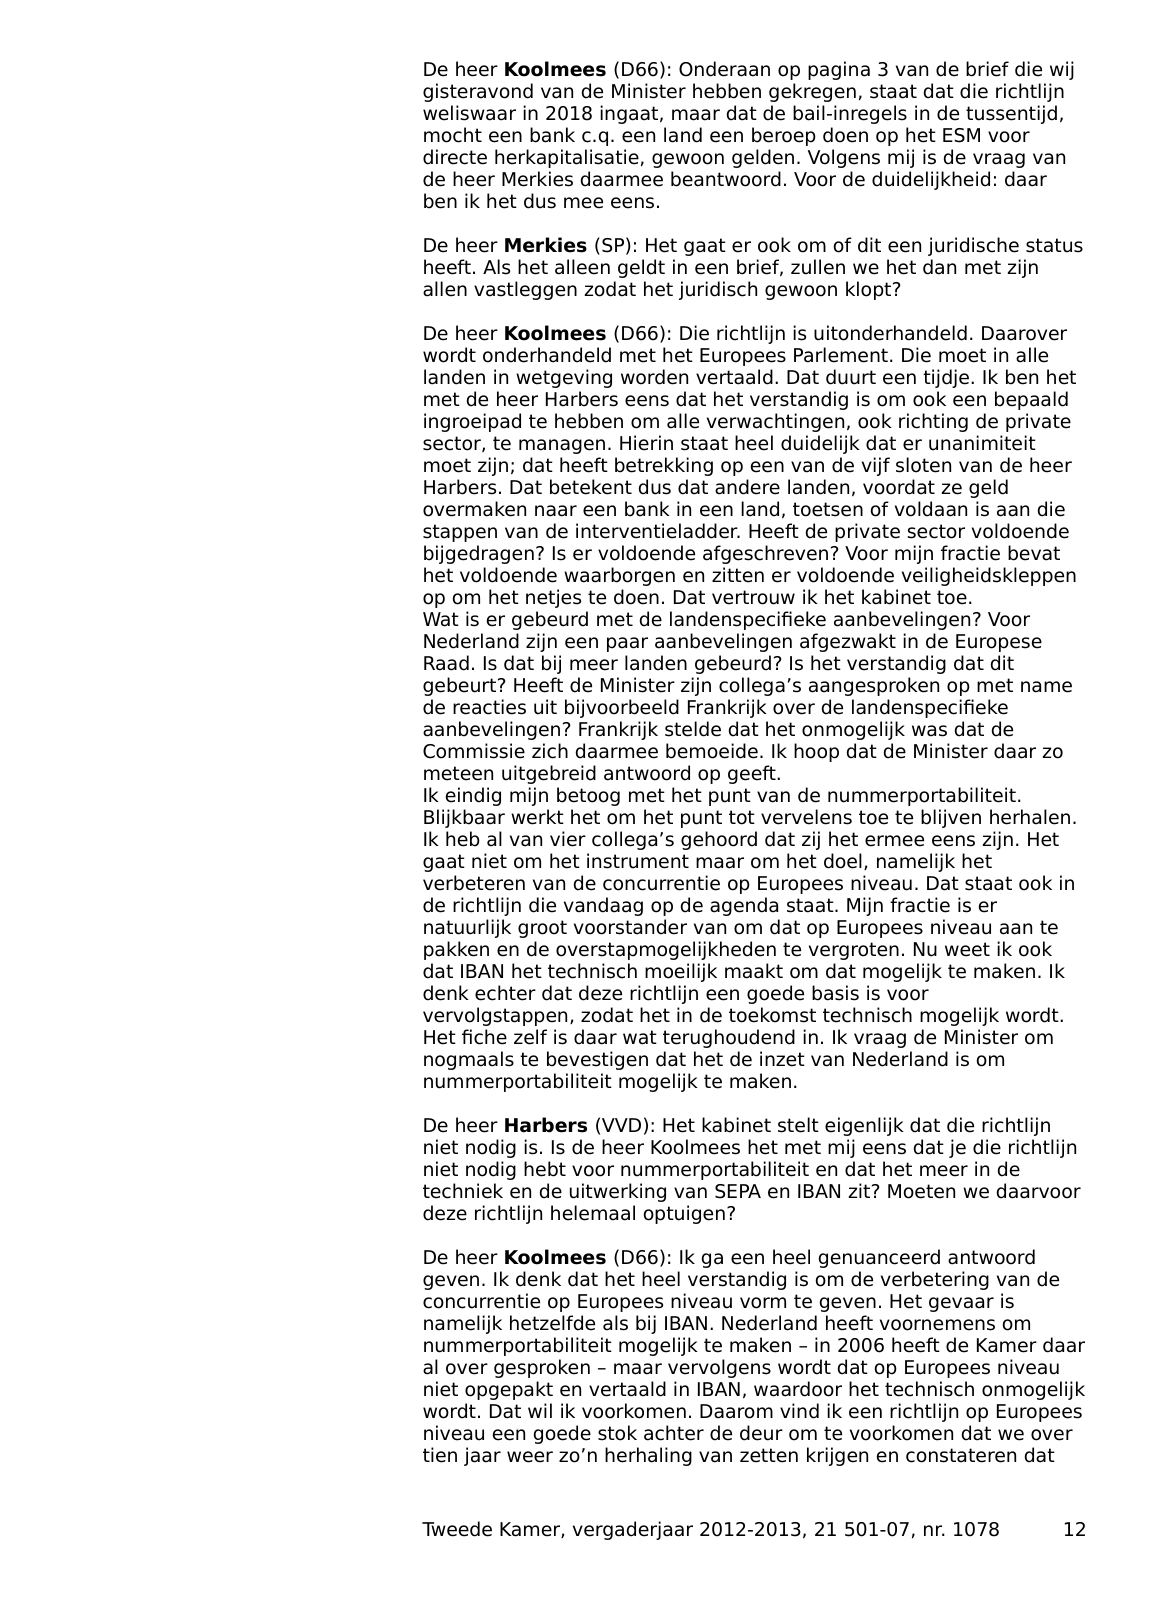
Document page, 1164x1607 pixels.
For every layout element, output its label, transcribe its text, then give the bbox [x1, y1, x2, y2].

text De heer Merkies (SP): Het gaat er ook om of dit een juridische status heeft. Als het alleen geldt in een brief, zullen we het dan met zijn allen vastleggen zodat het juridisch gewoon klopt? [422, 235, 1087, 301]
text Ik eindig mijn betoog met het punt van de nummerportabiliteit. Blijkbaar werkt het om het punt tot vervelens toe te blijven herhalen. Ik heb al van vier collega’s gehoord dat zij het ermee eens zijn. Het gaat niet om het instrument maar om het doel, namelijk het verbeteren van de concurrentie op Europees niveau. Dat staat ook in de richtlijn die vandaag op de agenda staat. Mijn fractie is er natuurlijk groot voorstander van om dat op Europees niveau aan te pakken en de overstapmogelijkheden te vergroten. Nu weet ik ook dat IBAN het technisch moeilijk maakt om dat mogelijk te maken. Ik denk echter dat deze richtlijn een goede basis is voor vervolgstappen, zodat het in de toekomst technisch mogelijk wordt. Het fiche zelf is daar wat terughoudend in. Ik vraag de Minister om nogmaals te bevestigen dat het de inzet van Nederland is om nummerportabiliteit mogelijk te maken. [422, 785, 1087, 1092]
text De heer Koolmees (D66): Ik ga een heel genuanceerd antwoord geven. Ik denk dat het heel verstandig is om de verbetering van de concurrentie op Europees niveau vorm te geven. Het gevaar is namelijk hetzelfde als bij IBAN. Nederland heeft voornemens om nummerportabiliteit mogelijk te maken – in 2006 heeft de Kamer daar al over gesproken – maar vervolgens wordt dat op Europees niveau niet opgepakt en vertaald in IBAN, waardoor het technisch onmogelijk wordt. Dat wil ik voorkomen. Daarom vind ik een richtlijn op Europees niveau een goede stok achter de deur om te voorkomen dat we over tien jaar weer zo’n herhaling van zetten krijgen en constateren dat [422, 1247, 1087, 1467]
text De heer Koolmees (D66): Die richtlijn is uitonderhandeld. Daarover wordt onderhandeld met het Europees Parlement. Die moet in alle landen in wetgeving worden vertaald. Dat duurt een tijdje. Ik ben het met de heer Harbers eens dat het verstandig is om ook een bepaald ingroeipad te hebben om alle verwachtingen, ook richting de private sector, te managen. Hierin staat heel duidelijk dat er unanimiteit moet zijn; dat heeft betrekking op een van de vijf sloten van de heer Harbers. Dat betekent dus dat andere landen, voordat ze geld overmaken naar een bank in een land, toetsen of voldaan is aan die stappen van de interventieladder. Heeft de private sector voldoende bijgedragen? Is er voldoende afgeschreven? Voor mijn fractie bevat het voldoende waarborgen en zitten er voldoende veiligheidskleppen op om het netjes te doen. Dat vertrouw ik het kabinet toe. [422, 323, 1087, 609]
text De heer Koolmees (D66): Onderaan op pagina 3 van de brief die wij gisteravond van de Minister hebben gekregen, staat dat die richtlijn weliswaar in 2018 ingaat, maar dat de bail-inregels in de tussentijd, mocht een bank c.q. een land een beroep doen op het ESM voor directe herkapitalisatie, gewoon gelden. Volgens mij is de vraag van de heer Merkies daarmee beantwoord. Voor de duidelijkheid: daar ben ik het dus mee eens. [422, 59, 1087, 213]
text Wat is er gebeurd met de landenspecifieke aanbevelingen? Voor Nederland zijn een paar aanbevelingen afgezwakt in de Europese Raad. Is dat bij meer landen gebeurd? Is het verstandig dat dit gebeurt? Heeft de Minister zijn collega’s aangesproken op met name de reacties uit bijvoorbeeld Frankrijk over de landenspecifieke aanbevelingen? Frankrijk stelde dat het onmogelijk was dat de Commissie zich daarmee bemoeide. Ik hoop dat de Minister daar zo meteen uitgebreid antwoord op geeft. [422, 609, 1087, 785]
text De heer Harbers (VVD): Het kabinet stelt eigenlijk dat die richtlijn niet nodig is. Is de heer Koolmees het met mij eens dat je die richtlijn niet nodig hebt voor nummerportabiliteit en dat het meer in de techniek en de uitwerking van SEPA en IBAN zit? Moeten we daarvoor deze richtlijn helemaal optuigen? [422, 1115, 1087, 1224]
